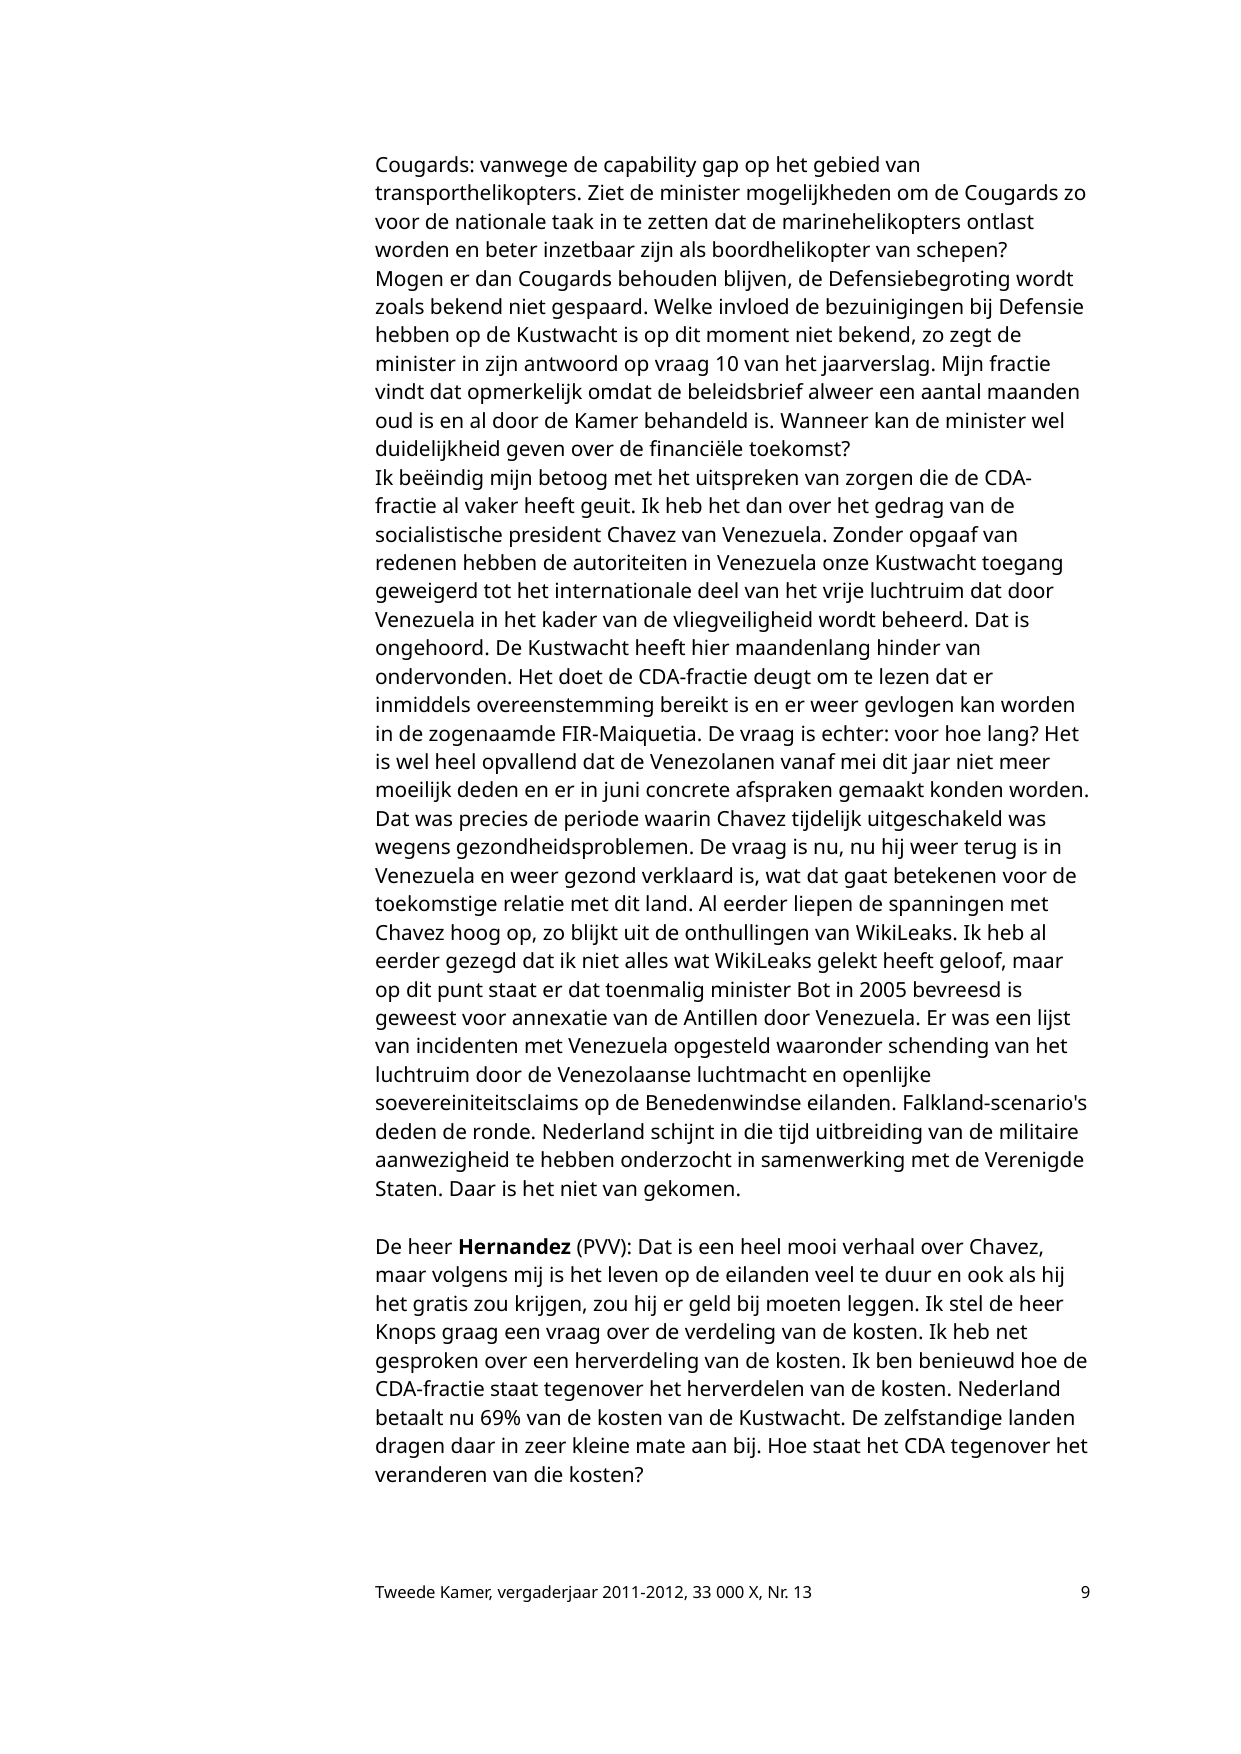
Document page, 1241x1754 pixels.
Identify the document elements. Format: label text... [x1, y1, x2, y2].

text Mogen er dan Cougards behouden blijven, de Defensiebegroting wordt zoals bekend niet gespaard. Welke invloed de bezuinigingen bij Defensie hebben op de Kustwacht is op dit moment niet bekend, zo zegt de minister in zijn antwoord op vraag 10 van het jaarverslag. Mijn fractie vindt dat opmerkelijk omdat de beleidsbrief alweer een aantal maanden oud is en al door de Kamer behandeld is. Wanneer kan de minister wel duidelijkheid geven over de financiële toekomst? [375, 264, 1090, 463]
text Ik beëindig mijn betoog met het uitspreken van zorgen die de CDA-fractie al vaker heeft geuit. Ik heb het dan over het gedrag van de socialistische president Chavez van Venezuela. Zonder opgaaf van redenen hebben de autoriteiten in Venezuela onze Kustwacht toegang geweigerd tot het internationale deel van het vrije luchtruim dat door Venezuela in het kader van de vliegveiligheid wordt beheerd. Dat is ongehoord. De Kustwacht heeft hier maandenlang hinder van ondervonden. Het doet de CDA-fractie deugt om te lezen dat er inmiddels overeenstemming bereikt is en er weer gevlogen kan worden in de zogenaamde FIR-Maiquetia. De vraag is echter: voor hoe lang? Het is wel heel opvallend dat de Venezolanen vanaf mei dit jaar niet meer moeilijk deden en er in juni concrete afspraken gemaakt konden worden. Dat was precies de periode waarin Chavez tijdelijk uitgeschakeld was wegens gezondheidsproblemen. De vraag is nu, nu hij weer terug is in Venezuela en weer gezond verklaard is, wat dat gaat betekenen voor de toekomstige relatie met dit land. Al eerder liepen de spanningen met Chavez hoog op, zo blijkt uit de onthullingen van WikiLeaks. Ik heb al eerder gezegd dat ik niet alles wat WikiLeaks gelekt heeft geloof, maar op dit punt staat er dat toenmalig minister Bot in 2005 bevreesd is geweest voor annexatie van de Antillen door Venezuela. Er was een lijst van incidenten met Venezuela opgesteld waaronder schending van het luchtruim door de Venezolaanse luchtmacht en openlijke soevereiniteitsclaims op de Benedenwindse eilanden. Falkland-scenario's deden de ronde. Nederland schijnt in die tijd uitbreiding van de militaire aanwezigheid te hebben onderzocht in samenwerking met de Verenigde Staten. Daar is het niet van gekomen. [375, 463, 1090, 1202]
text Cougards: vanwege de capability gap op het gebied van transporthelikopters. Ziet de minister mogelijkheden om de Cougards zo voor de nationale taak in te zetten dat de marinehelikopters ontlast worden en beter inzetbaar zijn als boordhelikopter van schepen? [375, 150, 1090, 264]
text De heer Hernandez (PVV): Dat is een heel mooi verhaal over Chavez, maar volgens mij is het leven op de eilanden veel te duur en ook als hij het gratis zou krijgen, zou hij er geld bij moeten leggen. Ik stel de heer Knops graag een vraag over de verdeling van de kosten. Ik heb net gesproken over een herverdeling van de kosten. Ik ben benieuwd hoe de CDA-fractie staat tegenover het herverdelen van de kosten. Nederland betaalt nu 69% van de kosten van de Kustwacht. De zelfstandige landen dragen daar in zeer kleine mate aan bij. Hoe staat het CDA tegenover het veranderen van die kosten? [375, 1232, 1090, 1488]
